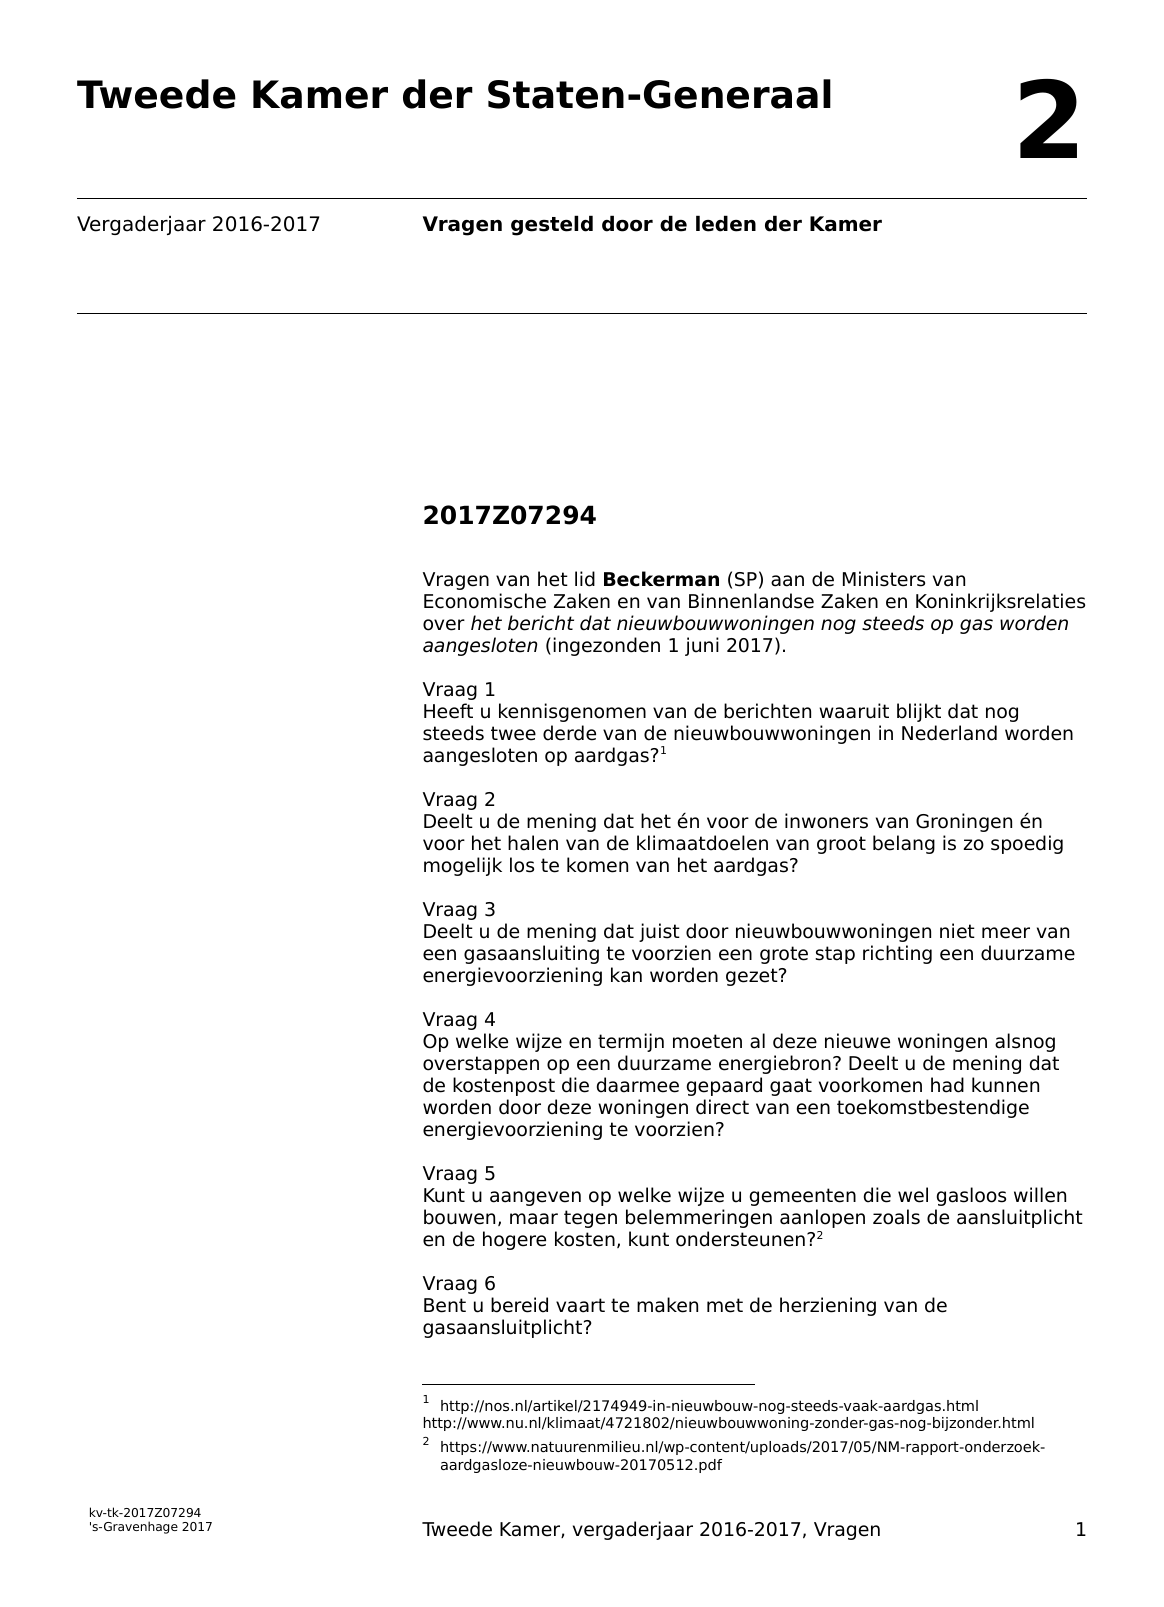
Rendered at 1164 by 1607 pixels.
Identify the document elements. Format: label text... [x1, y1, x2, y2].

text 's-Gravenhage 2017 [88, 1520, 323, 1534]
text 2017Z07294 [422, 501, 1087, 531]
text Vraag 5 [422, 1163, 1087, 1185]
text Deelt u de mening dat juist door nieuwbouwwoningen niet meer van een gasaansluiting te voorzien een grote stap richting een duurzame energievoorziening kan worden gezet? [422, 921, 1087, 987]
table_header Tweede Kamer der Staten-Generaal [77, 59, 886, 198]
text http://www.nu.nl/klimaat/4721802/nieuwbouwwoning-zonder-gas-nog-bijzonder.html [422, 1416, 1087, 1432]
table_cell Vragen gesteld door de leden der Kamer [422, 199, 1087, 313]
text Deelt u de mening dat het én voor de inwoners van Groningen én voor het halen van de klimaatdoelen van groot belang is zo spoedig mogelijk los te komen van het aardgas? [422, 811, 1087, 877]
text Vraag 4 [422, 1009, 1087, 1031]
text Kunt u aangeven op welke wijze u gemeenten die wel gasloos willen bouwen, maar tegen belemmeringen aanlopen zoals de aansluitplicht en de hogere kosten, kunt ondersteunen? [422, 1185, 1087, 1251]
text kv-tk-2017Z07294 [88, 1506, 323, 1520]
text http://nos.nl/artikel/2174949-in-nieuwbouw-nog-steeds-vaak-aardgas.html [422, 1393, 1087, 1416]
text Bent u bereid vaart te maken met de herziening van de gasaansluitplicht? [422, 1295, 1087, 1339]
text Op welke wijze en termijn moeten al deze nieuwe woningen alsnog overstappen op een duurzame energiebron? Deelt u de mening dat de kostenpost die daarmee gepaard gaat voorkomen had kunnen worden door deze woningen direct van een toekomstbestendige energievoorziening te voorzien? [422, 1031, 1087, 1141]
table_header 2 [886, 59, 1087, 198]
table_cell Vergaderjaar 2016-2017 [77, 199, 422, 313]
text Vraag 2 [422, 789, 1087, 811]
text Vraag 6 [422, 1273, 1087, 1295]
text Vraag 3 [422, 899, 1087, 921]
text Heeft u kennisgenomen van de berichten waaruit blijkt dat nog steeds twee derde van de nieuwbouwwoningen in Nederland worden aangesloten op aardgas? [422, 701, 1087, 767]
text Vraag 1 [422, 679, 1087, 701]
text Vragen van het lid Beckerman (SP) aan de Ministers van Economische Zaken en van Binnenlandse Zaken en Koninkrijksrelaties over het bericht dat nieuwbouwwoningen nog steeds op gas worden aangesloten (ingezonden 1 juni 2017). [422, 569, 1087, 657]
text https://www.natuurenmilieu.nl/wp-content/uploads/2017/05/NM-rapport-onderzoek-aardgasloze-nieuwbouw-20170512.pdf [422, 1435, 1087, 1474]
